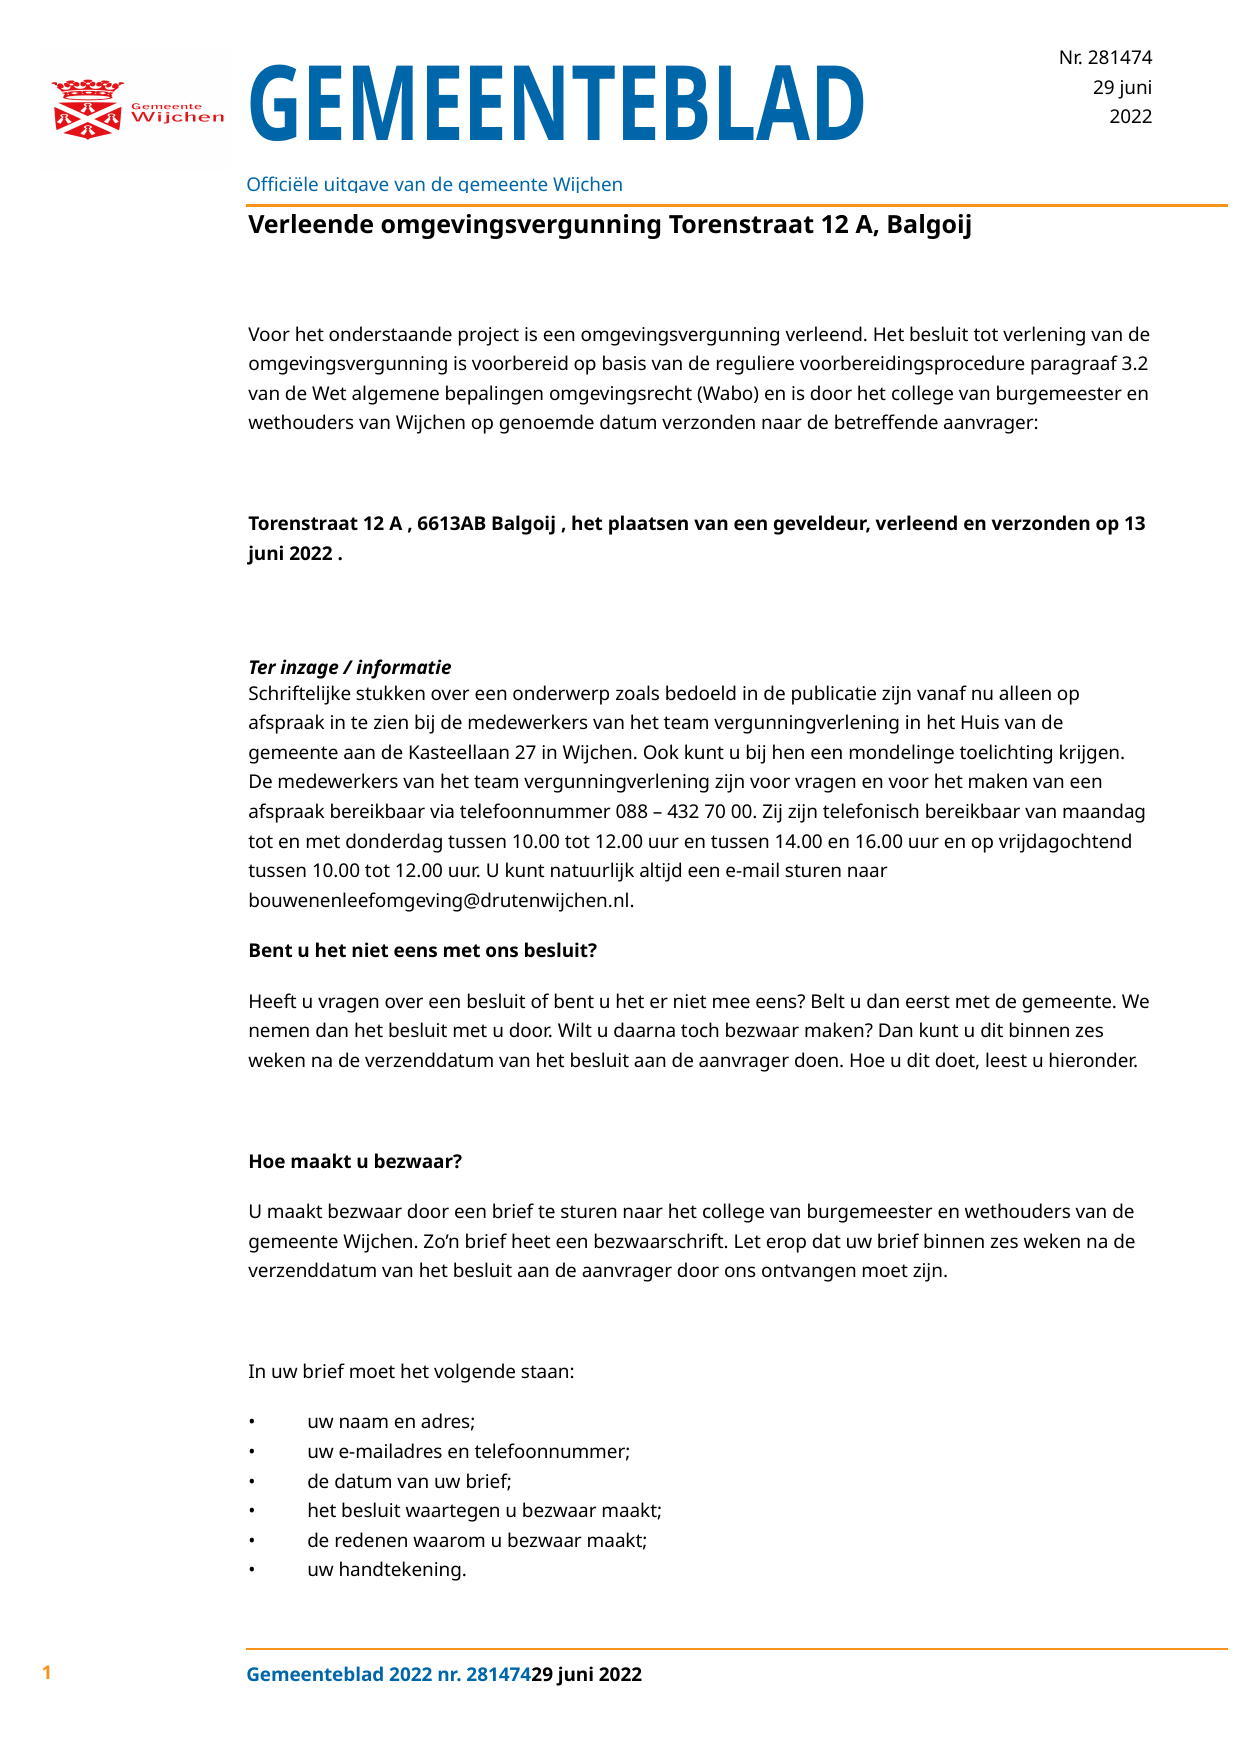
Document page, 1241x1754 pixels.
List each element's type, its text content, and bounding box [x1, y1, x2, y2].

text Schriftelijke stukken over een onderwerp zoals bedoeld in de publicatie zijn vanaf nu alleen op afspraak in te zien bij de medewerkers van het team vergunningverlening in het Huis van de gemeente aan de Kasteellaan 27 in Wijchen. Ook kunt u bij hen een mondelinge toelichting krijgen. De medewerkers van het team vergunningverlening zijn voor vragen en voor het maken van een afspraak bereikbaar via telefoonnummer 088 – 432 70 00. Zij zijn telefonisch bereikbaar van maandag tot en met donderdag tussen 10.00 tot 12.00 uur en tussen 14.00 en 16.00 uur en op vrijdagochtend tussen 10.00 tot 12.00 uur. U kunt natuurlijk altijd een e-mail sturen naar bouwenenleefomgeving@drutenwijchen.nl. [248, 680, 1152, 913]
text U maakt bezwaar door een brief te sturen naar het college van burgemeester en wethouders van de gemeente Wijchen. Zo’n brief heet een bezwaarschrift. Let erop dat uw brief binnen zes weken na de verzenddatum van het besluit aan de aanvrager door ons ontvangen moet zijn. [248, 1198, 1152, 1283]
text Verleende omgevingsvergunning Torenstraat 12 A, Balgoij [248, 207, 1152, 241]
text Torenstraat 12 A , 6613AB Balgoij , het plaatsen van een geveldeur, verleend en verzonden op 13 juni 2022 . [248, 510, 1152, 566]
picture [41, 47, 231, 172]
text Ter inzage / informatie [248, 654, 1152, 680]
text Hoe maakt u bezwaar? [248, 1148, 1152, 1174]
list de redenen waarom u bezwaar maakt; [248, 1527, 1152, 1553]
list uw naam en adres; [248, 1409, 1152, 1434]
text In uw brief moet het volgende staan: [248, 1358, 1152, 1384]
list uw handtekening. [248, 1557, 1152, 1582]
text Bent u het niet eens met ons besluit? [248, 937, 1152, 963]
text Heeft u vragen over een besluit of bent u het er niet mee eens? Belt u dan eerst met de gemeente. We nemen dan het besluit met u door. Wilt u daarna toch bezwaar maken? Dan kunt u dit binnen zes weken na de verzenddatum van het besluit aan de aanvrager doen. Hoe u dit doet, leest u hieronder. [248, 988, 1152, 1073]
list uw e-mailadres en telefoonnummer; [248, 1438, 1152, 1464]
list de datum van uw brief; [248, 1468, 1152, 1494]
text Voor het onderstaande project is een omgevingsvergunning verleend. Het besluit tot verlening van de omgevingsvergunning is voorbereid op basis van de reguliere voorbereidingsprocedure paragraaf 3.2 van de Wet algemene bepalingen omgevingsrecht (Wabo) en is door het college van burgemeester en wethouders van Wijchen op genoemde datum verzonden naar de betreffende aanvrager: [248, 321, 1152, 435]
list het besluit waartegen u bezwaar maakt; [248, 1497, 1152, 1523]
